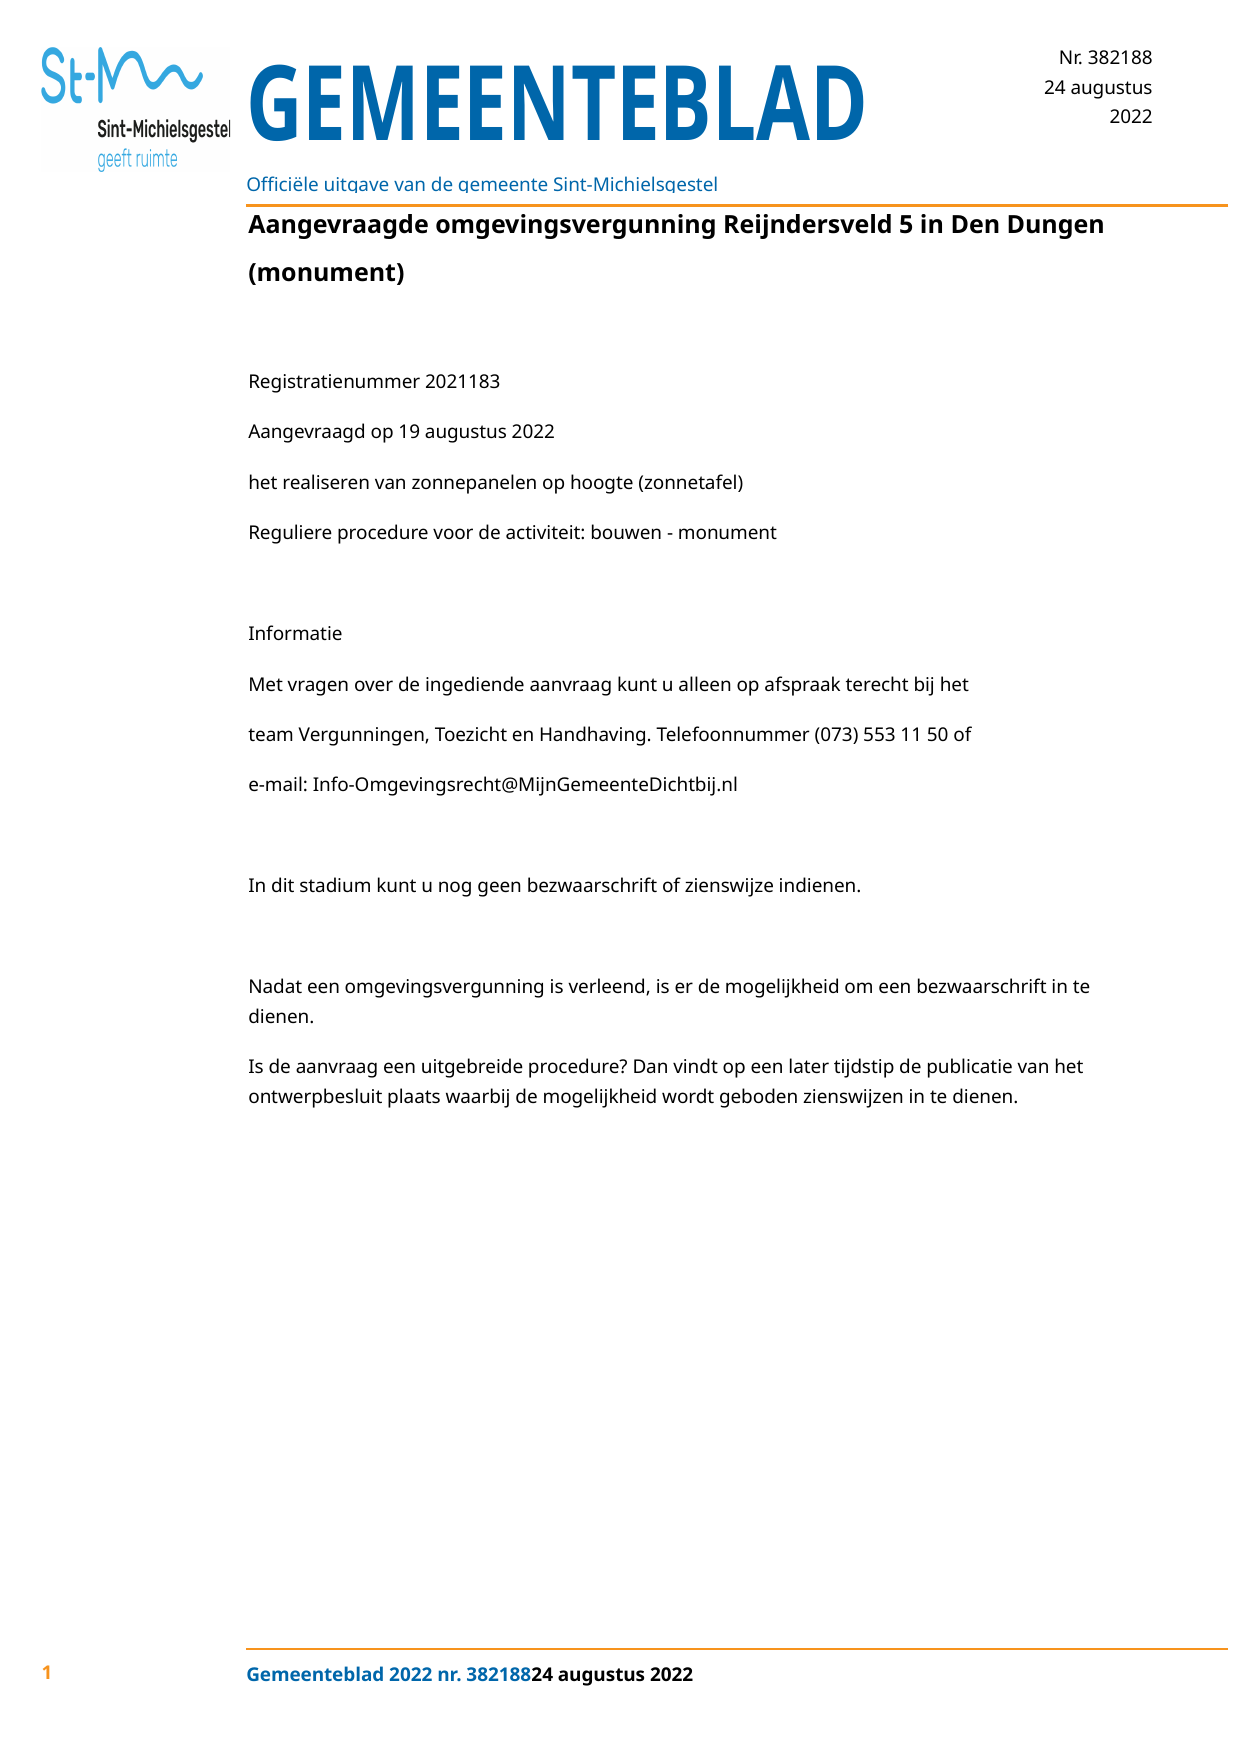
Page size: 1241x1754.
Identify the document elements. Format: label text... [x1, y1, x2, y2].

picture [41, 47, 231, 172]
text e-mail: Info-Omgevingsrecht@MijnGemeenteDichtbij.nl [248, 772, 1152, 797]
text In dit stadium kunt u nog geen bezwaarschrift of zienswijze indienen. [248, 872, 1152, 898]
text Nadat een omgevingsvergunning is verleend, is er de mogelijkheid om een bezwaarschrift in te dienen. [248, 973, 1152, 1029]
text Is de aanvraag een uitgebreide procedure? Dan vindt op een later tijdstip de publicatie van het ontwerpbesluit plaats waarbij de mogelijkheid wordt geboden zienswijzen in te dienen. [248, 1053, 1152, 1109]
text Registratienummer 2021183 [248, 368, 1152, 394]
text Reguliere procedure voor de activiteit: bouwen - monument [248, 519, 1152, 545]
text Aangevraagd op 19 augustus 2022 [248, 419, 1152, 444]
text Informatie [248, 620, 1152, 646]
text het realiseren van zonnepanelen op hoogte (zonnetafel) [248, 469, 1152, 495]
text Met vragen over de ingediende aanvraag kunt u alleen op afspraak terecht bij het [248, 671, 1152, 697]
text Aangevraagde omgevingsvergunning Reijndersveld 5 in Den Dungen (monument) [248, 207, 1152, 288]
text team Vergunningen, Toezicht en Handhaving. Telefoonnummer (073) 553 11 50 of [248, 721, 1152, 747]
